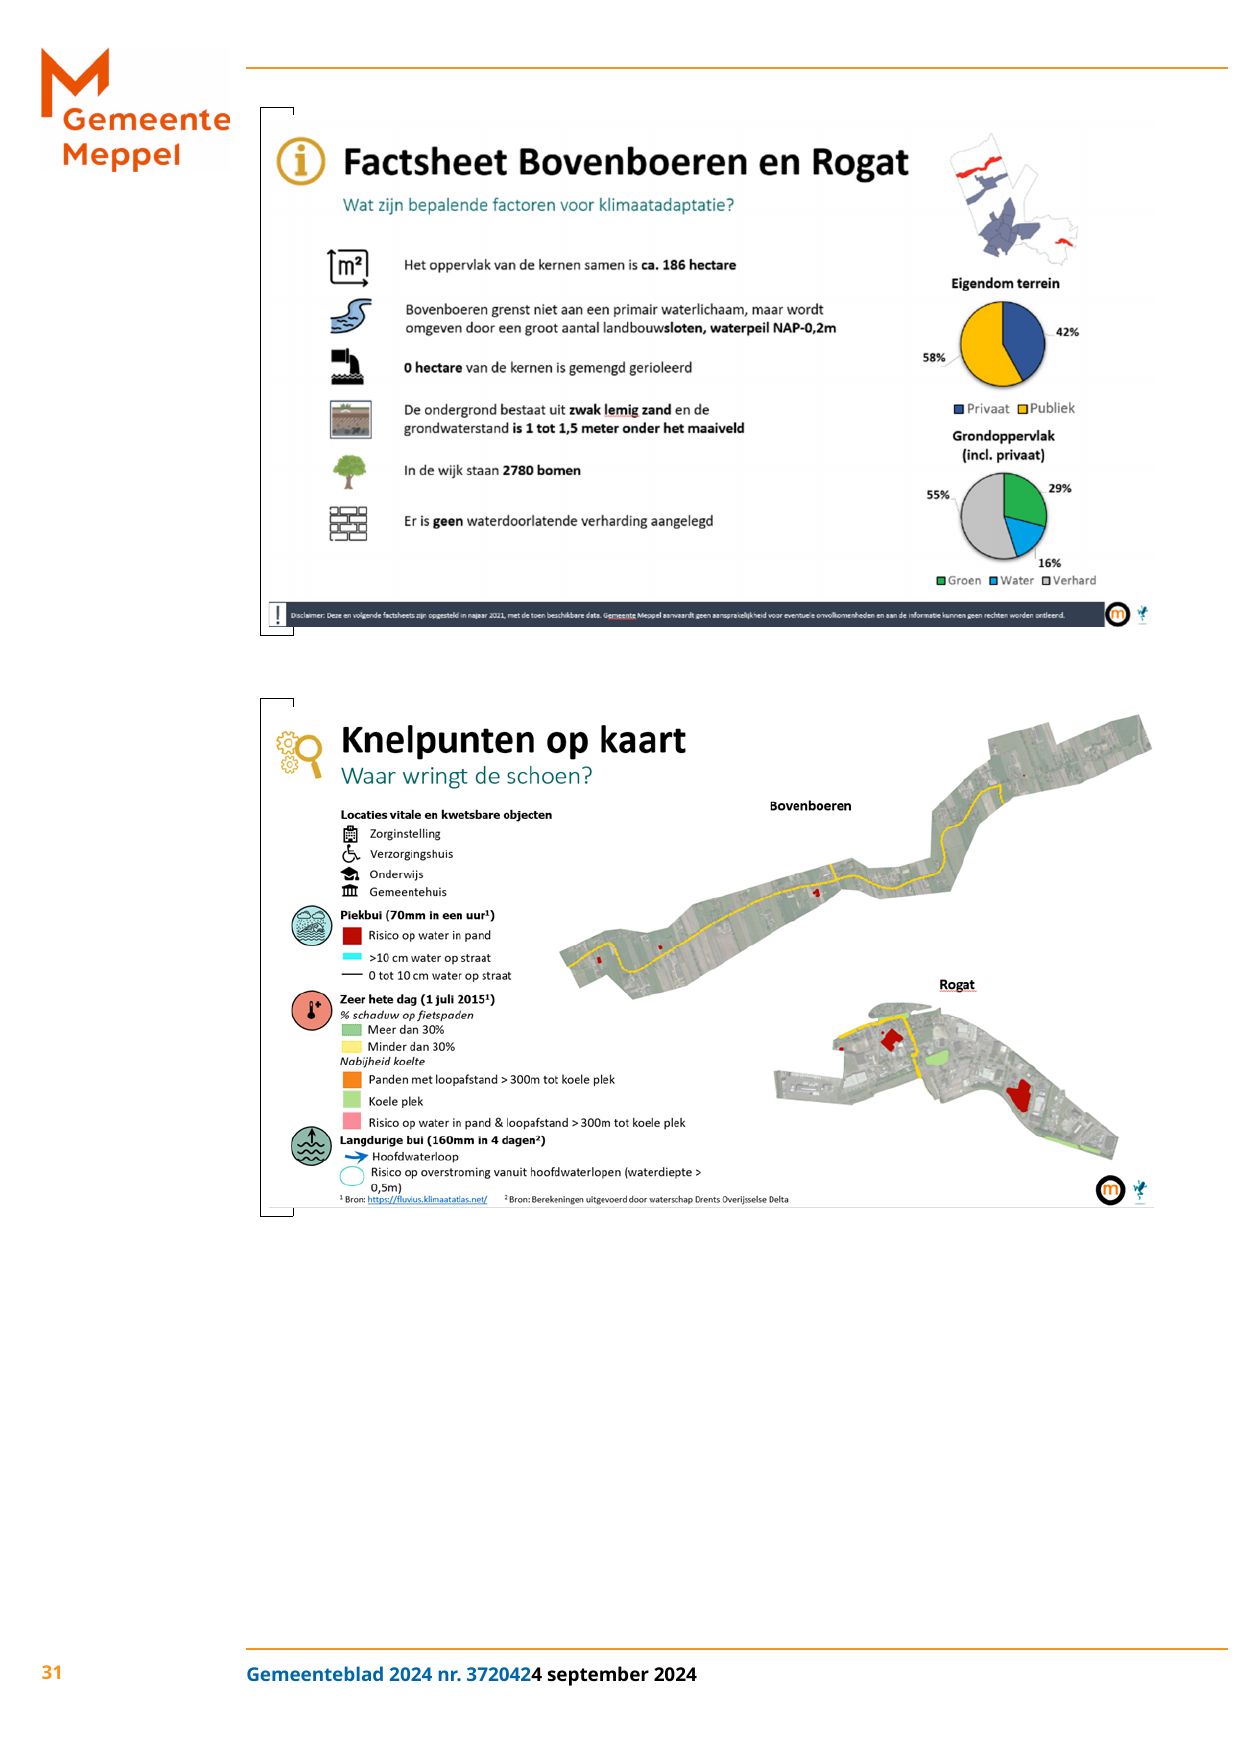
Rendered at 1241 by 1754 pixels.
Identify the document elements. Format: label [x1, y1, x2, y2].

picture [268, 115, 1154, 627]
picture [268, 707, 1154, 1208]
picture [41, 47, 231, 172]
